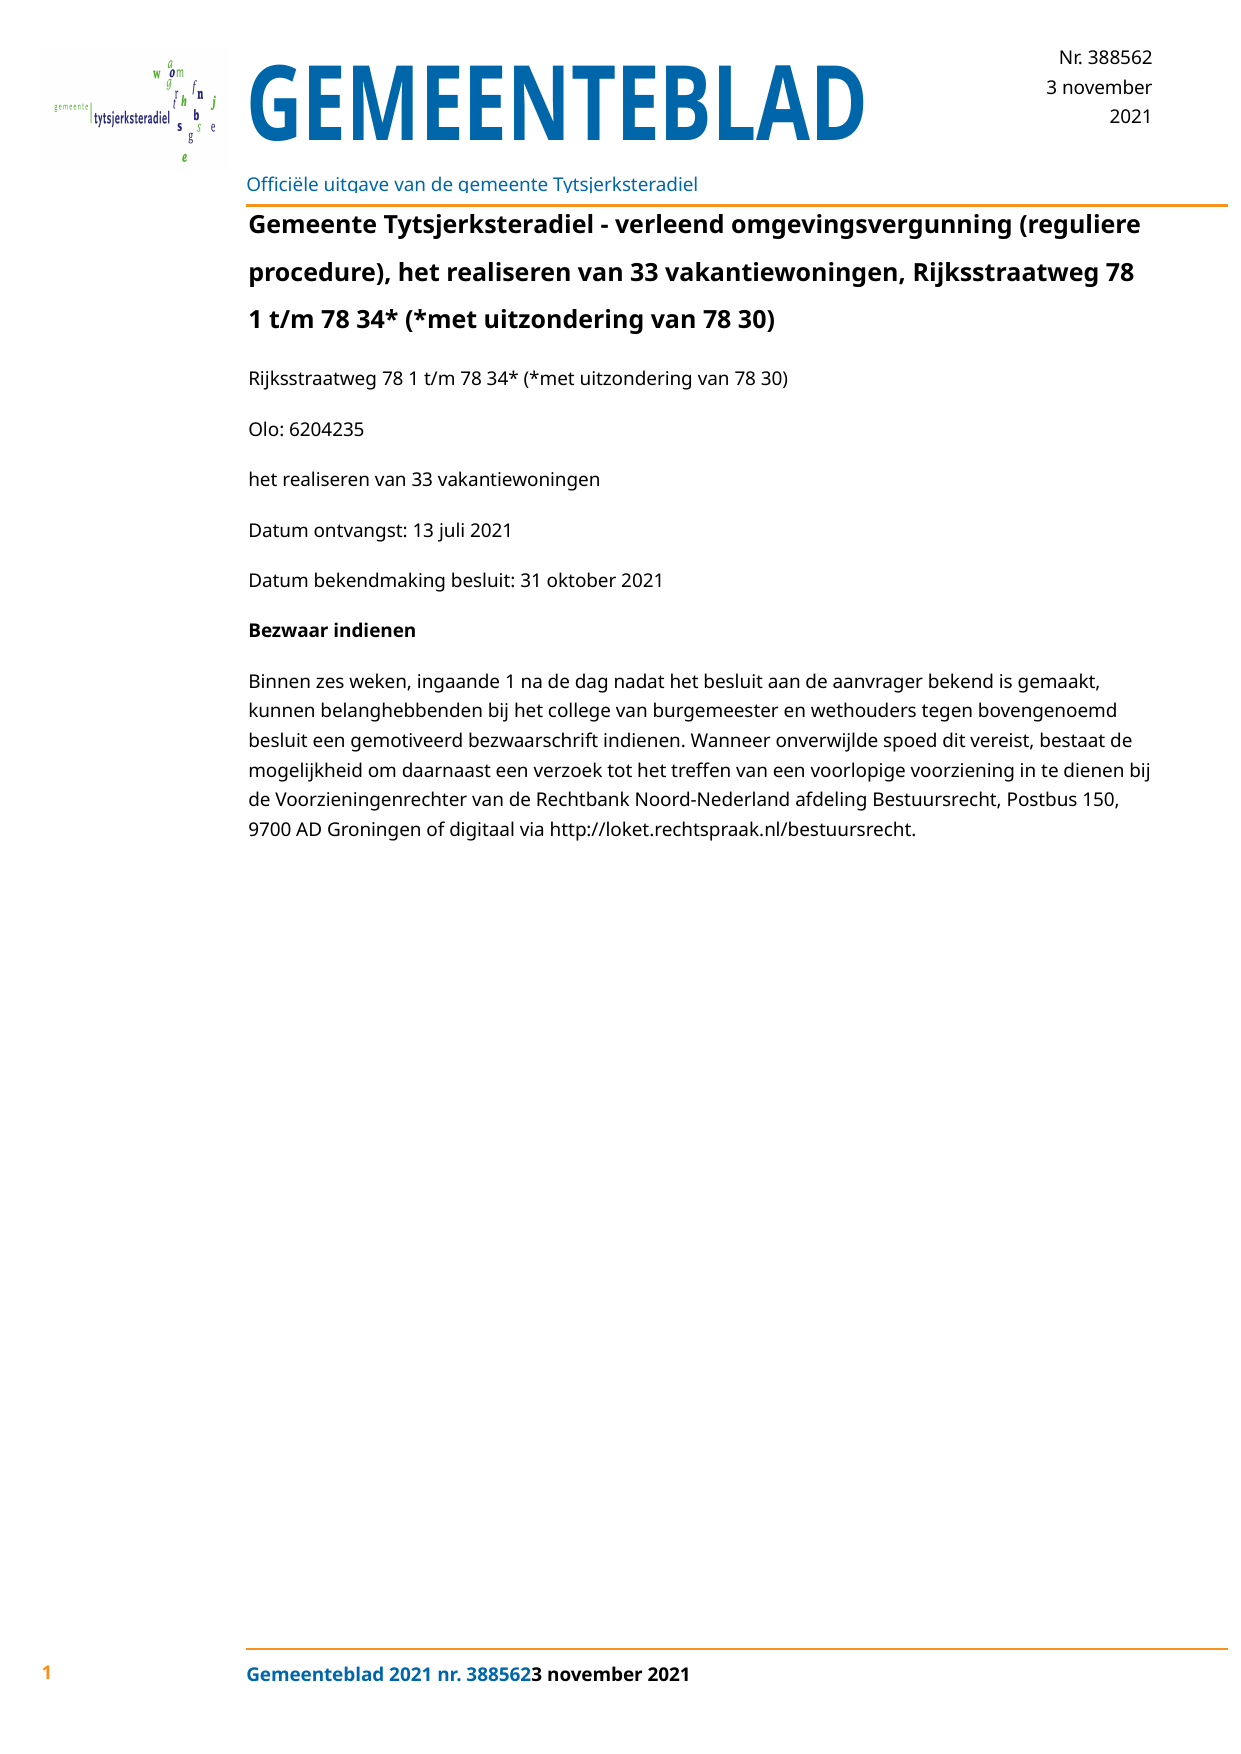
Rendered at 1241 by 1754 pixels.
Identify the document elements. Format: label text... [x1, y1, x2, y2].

picture [41, 47, 231, 172]
text Olo: 6204235 [248, 416, 1152, 442]
text Datum ontvangst: 13 juli 2021 [248, 517, 1152, 542]
text Gemeente Tytsjerksteradiel - verleend omgevingsvergunning (reguliere procedure), het realiseren van 33 vakantiewoningen, Rijksstraatweg 78 1 t/m 78 34* (*met uitzondering van 78 30) [248, 207, 1152, 336]
text Datum bekendmaking besluit: 31 oktober 2021 [248, 567, 1152, 593]
text het realiseren van 33 vakantiewoningen [248, 466, 1152, 492]
text Binnen zes weken, ingaande 1 na de dag nadat het besluit aan de aanvrager bekend is gemaakt, kunnen belanghebbenden bij het college van burgemeester en wethouders tegen bovengenoemd besluit een gemotiveerd bezwaarschrift indienen. Wanneer onverwijlde spoed dit vereist, bestaat de mogelijkheid om daarnaast een verzoek tot het treffen van een voorlopige voorziening in te dienen bij de Voorzieningenrechter van de Rechtbank Noord-Nederland afdeling Bestuursrecht, Postbus 150, 9700 AD Groningen of digitaal via http://loket.rechtspraak.nl/bestuursrecht. [248, 668, 1152, 842]
text Bezwaar indienen [248, 618, 1152, 643]
text Rijksstraatweg 78 1 t/m 78 34* (*met uitzondering van 78 30) [248, 366, 1152, 391]
